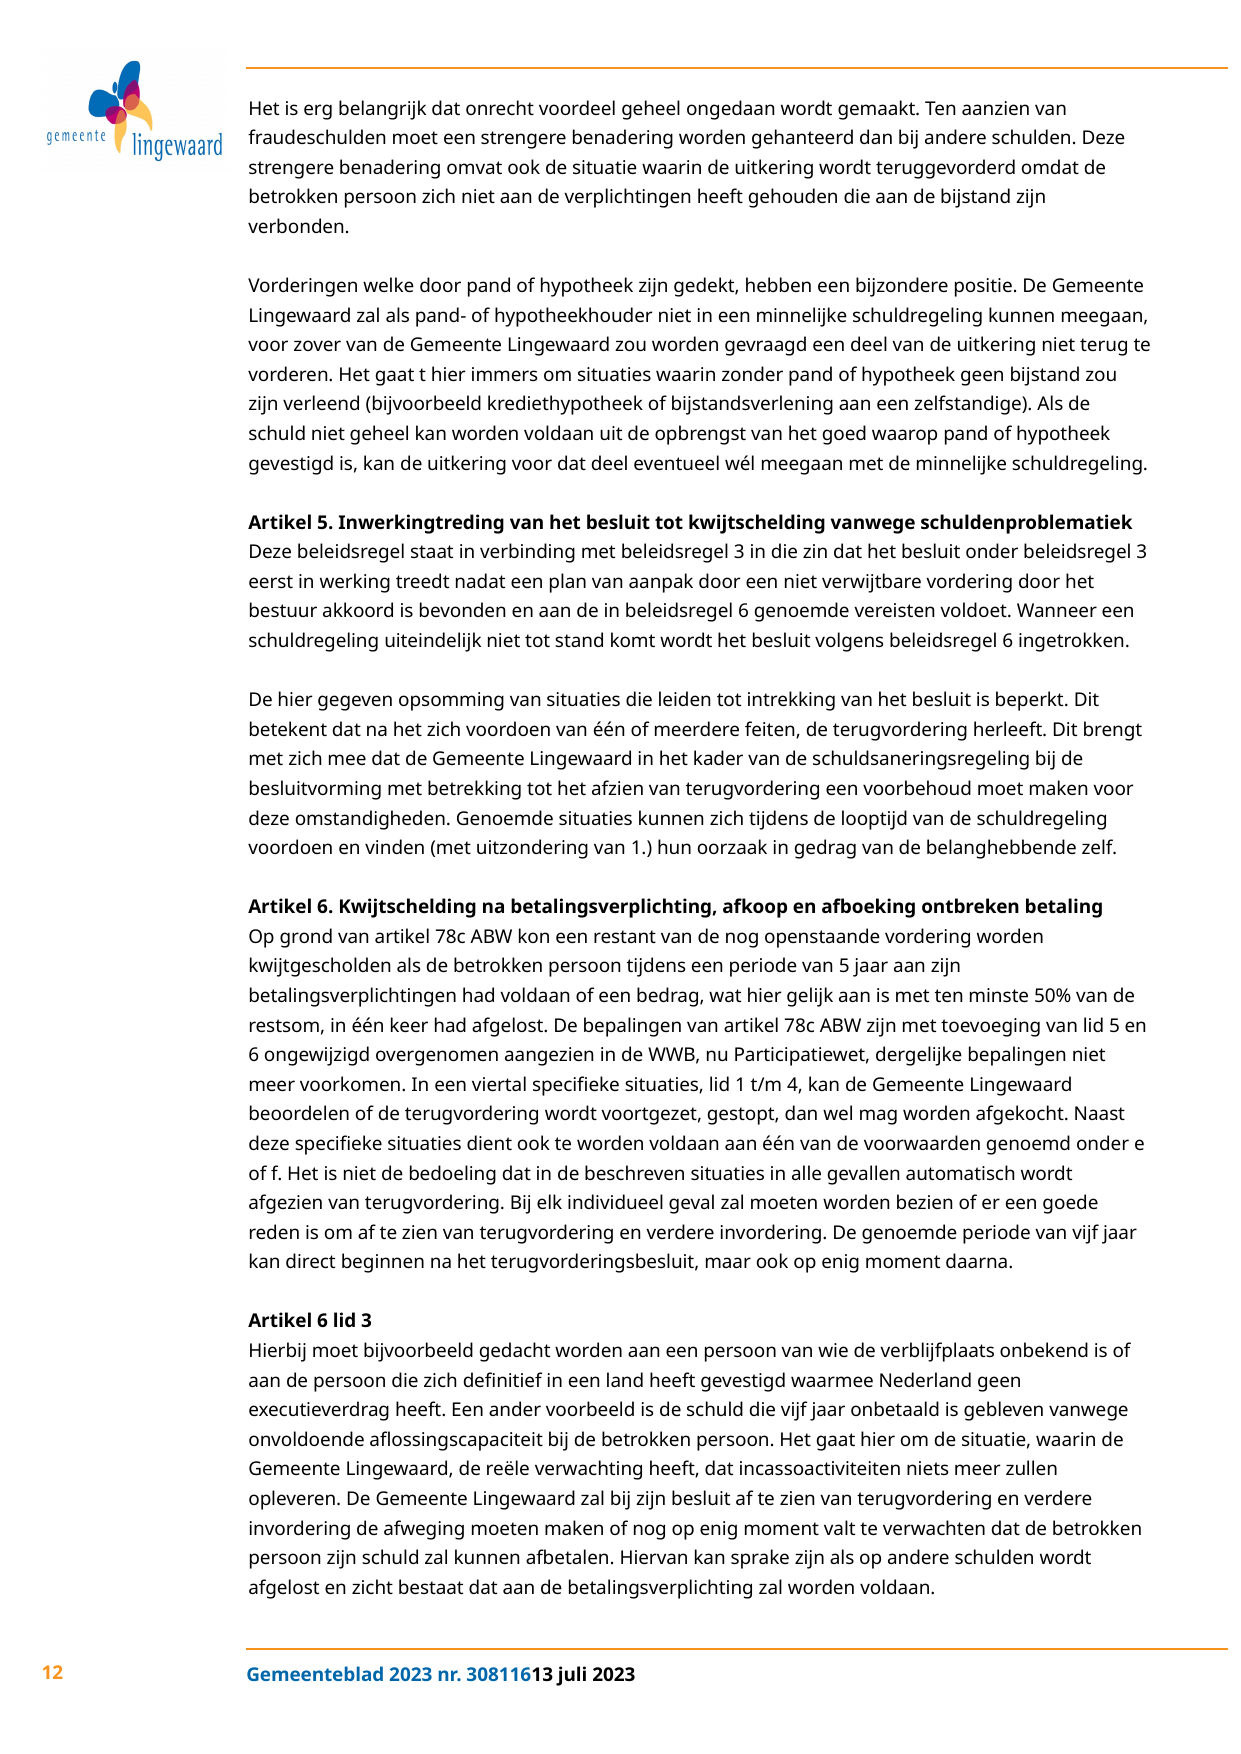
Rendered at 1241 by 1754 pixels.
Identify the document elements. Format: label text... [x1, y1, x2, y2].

text Artikel 6. Kwijtschelding na betalingsverplichting, afkoop en afboeking ontbreken betaling [248, 893, 1152, 919]
picture [41, 47, 231, 172]
text Vorderingen welke door pand of hypotheek zijn gedekt, hebben een bijzondere positie. De Gemeente Lingewaard zal als pand- of hypotheekhouder niet in een minnelijke schuldregeling kunnen meegaan, voor zover van de Gemeente Lingewaard zou worden gevraagd een deel van de uitkering niet terug te vorderen. Het gaat t hier immers om situaties waarin zonder pand of hypotheek geen bijstand zou zijn verleend (bijvoorbeeld krediethypotheek of bijstandsverlening aan een zelfstandige). Als de schuld niet geheel kan worden voldaan uit de opbrengst van het goed waarop pand of hypotheek gevestigd is, kan de uitkering voor dat deel eventueel wél meegaan met de minnelijke schuldregeling. [248, 272, 1152, 476]
text Deze beleidsregel staat in verbinding met beleidsregel 3 in die zin dat het besluit onder beleidsregel 3 eerst in werking treedt nadat een plan van aanpak door een niet verwijtbare vordering door het bestuur akkoord is bevonden en aan de in beleidsregel 6 genoemde vereisten voldoet. Wanneer een schuldregeling uiteindelijk niet tot stand komt wordt het besluit volgens beleidsregel 6 ingetrokken. [248, 538, 1152, 653]
text Op grond van artikel 78c ABW kon een restant van de nog openstaande vordering worden kwijtgescholden als de betrokken persoon tijdens een periode van 5 jaar aan zijn betalingsverplichtingen had voldaan of een bedrag, wat hier gelijk aan is met ten minste 50% van de restsom, in één keer had afgelost. De bepalingen van artikel 78c ABW zijn met toevoeging van lid 5 en 6 ongewijzigd overgenomen aangezien in de WWB, nu Participatiewet, dergelijke bepalingen niet meer voorkomen. In een viertal specifieke situaties, lid 1 t/m 4, kan de Gemeente Lingewaard beoordelen of de terugvordering wordt voortgezet, gestopt, dan wel mag worden afgekocht. Naast deze specifieke situaties dient ook te worden voldaan aan één van de voorwaarden genoemd onder e of f. Het is niet de bedoeling dat in de beschreven situaties in alle gevallen automatisch wordt afgezien van terugvordering. Bij elk individueel geval zal moeten worden bezien of er een goede reden is om af te zien van terugvordering en verdere invordering. De genoemde periode van vijf jaar kan direct beginnen na het terugvorderingsbesluit, maar ook op enig moment daarna. [248, 923, 1152, 1274]
text Artikel 5. Inwerkingtreding van het besluit tot kwijtschelding vanwege schuldenproblematiek [248, 509, 1152, 535]
text Artikel 6 lid 3 [248, 1308, 1152, 1333]
text Het is erg belangrijk dat onrecht voordeel geheel ongedaan wordt gemaakt. Ten aanzien van fraudeschulden moet een strengere benadering worden gehanteerd dan bij andere schulden. Deze strengere benadering omvat ook de situatie waarin de uitkering wordt teruggevorderd omdat de betrokken persoon zich niet aan de verplichtingen heeft gehouden die aan de bijstand zijn verbonden. [248, 95, 1152, 239]
text De hier gegeven opsomming van situaties die leiden tot intrekking van het besluit is beperkt. Dit betekent dat na het zich voordoen van één of meerdere feiten, de terugvordering herleeft. Dit brengt met zich mee dat de Gemeente Lingewaard in het kader van de schuldsaneringsregeling bij de besluitvorming met betrekking tot het afzien van terugvordering een voorbehoud moet maken voor deze omstandigheden. Genoemde situaties kunnen zich tijdens de looptijd van de schuldregeling voordoen en vinden (met uitzondering van 1.) hun oorzaak in gedrag van de belanghebbende zelf. [248, 686, 1152, 860]
text Hierbij moet bijvoorbeeld gedacht worden aan een persoon van wie de verblijfplaats onbekend is of aan de persoon die zich definitief in een land heeft gevestigd waarmee Nederland geen executieverdrag heeft. Een ander voorbeeld is de schuld die vijf jaar onbetaald is gebleven vanwege onvoldoende aflossingscapaciteit bij de betrokken persoon. Het gaat hier om de situatie, waarin de Gemeente Lingewaard, de reële verwachting heeft, dat incassoactiviteiten niets meer zullen opleveren. De Gemeente Lingewaard zal bij zijn besluit af te zien van terugvordering en verdere invordering de afweging moeten maken of nog op enig moment valt te verwachten dat de betrokken persoon zijn schuld zal kunnen afbetalen. Hiervan kan sprake zijn als op andere schulden wordt afgelost en zicht bestaat dat aan de betalingsverplichting zal worden voldaan. [248, 1337, 1152, 1600]
